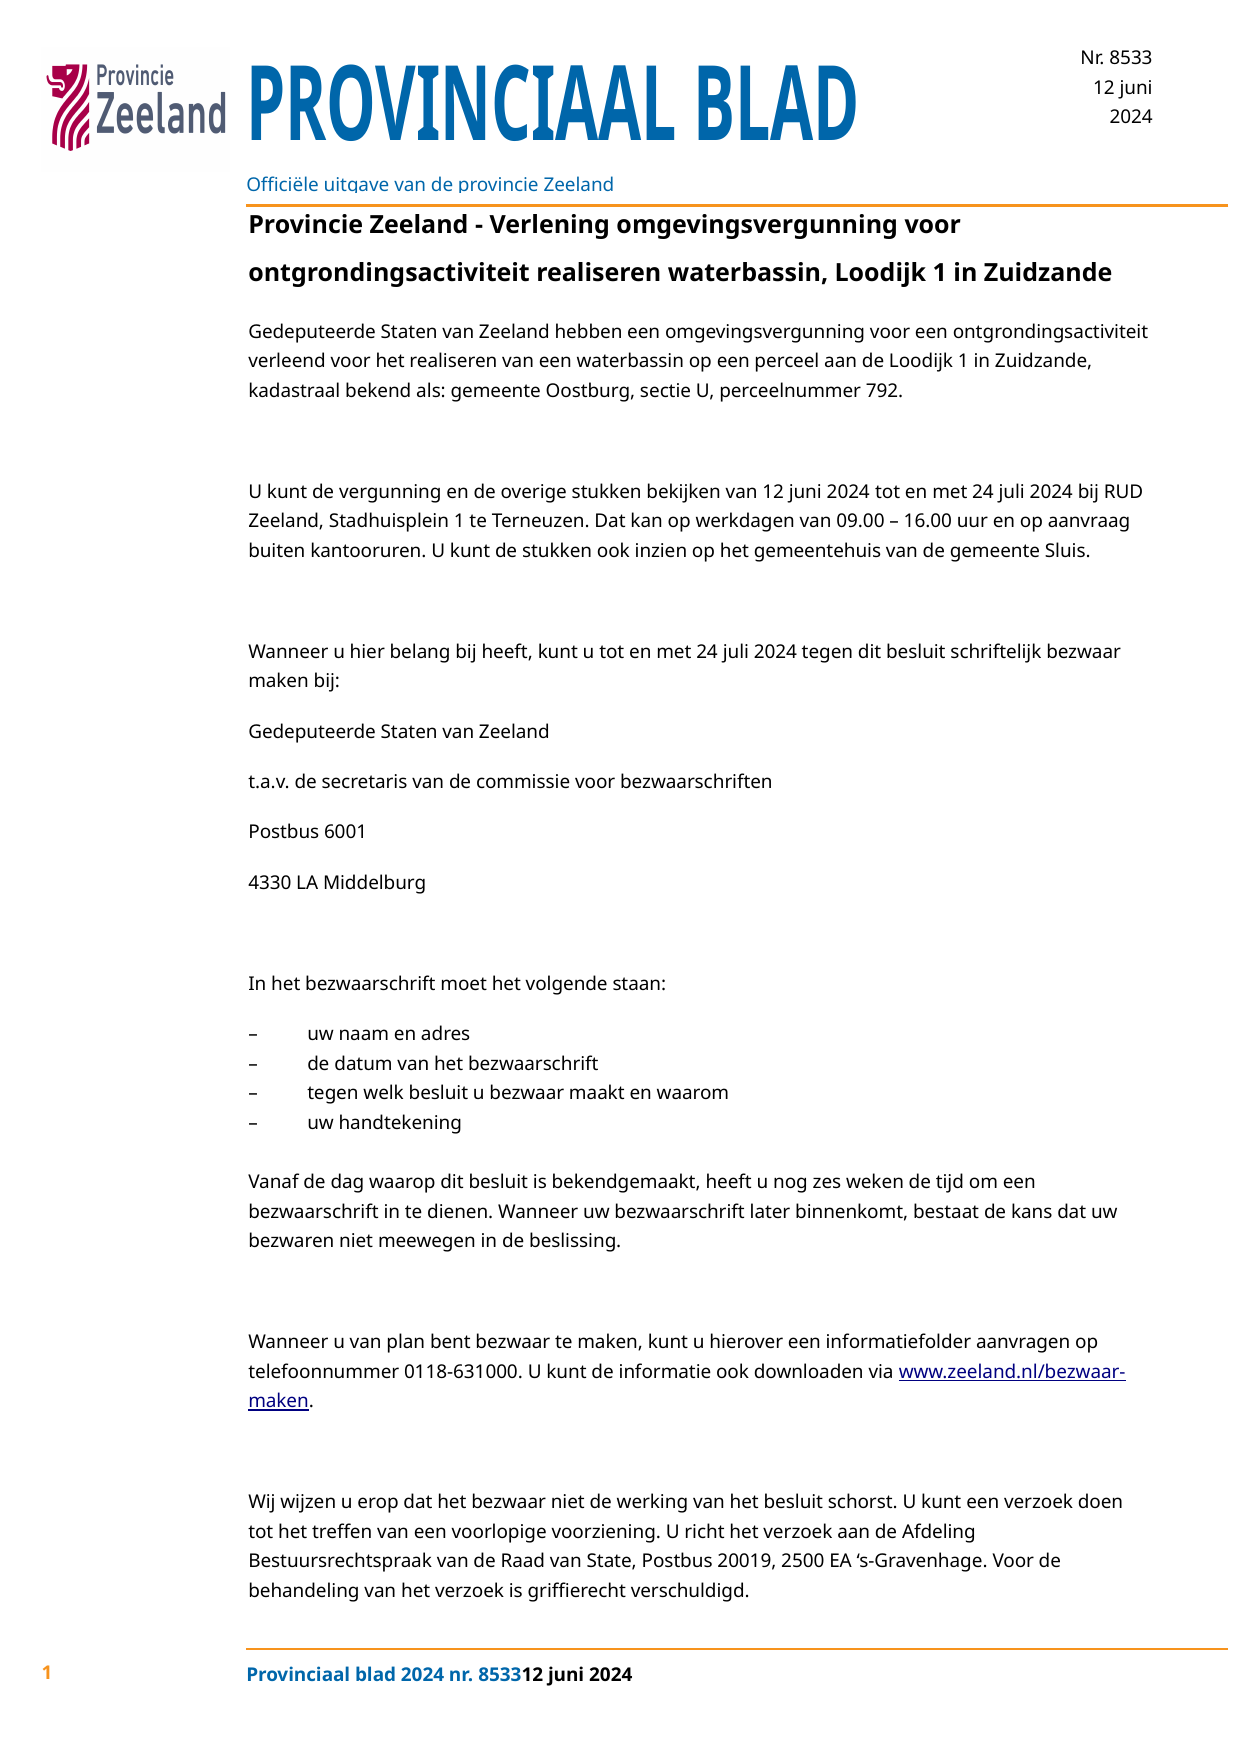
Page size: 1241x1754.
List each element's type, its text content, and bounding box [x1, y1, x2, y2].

text U kunt de vergunning en de overige stukken bekijken van 12 juni 2024 tot en met 24 juli 2024 bij RUD Zeeland, Stadhuisplein 1 te Terneuzen. Dat kan op werkdagen van 09.00 – 16.00 uur en op aanvraag buiten kantooruren. U kunt de stukken ook inzien op het gemeentehuis van de gemeente Sluis. [248, 478, 1152, 563]
text Provincie Zeeland - Verlening omgevingsvergunning voor ontgrondingsactiviteit realiseren waterbassin, Loodijk 1 in Zuidzande [248, 207, 1152, 288]
text Wij wijzen u erop dat het bezwaar niet de werking van het besluit schorst. U kunt een verzoek doen tot het treffen van een voorlopige voorziening. U richt het verzoek aan de Afdeling Bestuursrechtspraak van de Raad van State, Postbus 20019, 2500 EA ‘s-Gravenhage. Voor de behandeling van het verzoek is griffierecht verschuldigd. [248, 1488, 1152, 1603]
picture [41, 47, 231, 172]
text Wanneer u van plan bent bezwaar te maken, kunt u hierover een informatiefolder aanvragen op telefoonnummer 0118-631000. U kunt de informatie ook downloaden via www.zeeland.nl/bezwaar-maken. [248, 1328, 1152, 1413]
text Gedeputeerde Staten van Zeeland [248, 718, 1152, 744]
text Wanneer u hier belang bij heeft, kunt u tot en met 24 juli 2024 tegen dit besluit schriftelijk bezwaar maken bij: [248, 638, 1152, 693]
list tegen welk besluit u bezwaar maakt en waarom [248, 1079, 1152, 1105]
list uw handtekening [248, 1109, 1152, 1135]
text Vanaf de dag waarop dit besluit is bekendgemaakt, heeft u nog zes weken de tijd om een bezwaarschrift in te dienen. Wanneer uw bezwaarschrift later binnenkomt, bestaat de kans dat uw bezwaren niet meewegen in de beslissing. [248, 1168, 1152, 1253]
text In het bezwaarschrift moet het volgende staan: [248, 970, 1152, 996]
text Postbus 6001 [248, 819, 1152, 844]
list de datum van het bezwaarschrift [248, 1050, 1152, 1076]
text 4330 LA Middelburg [248, 869, 1152, 895]
list uw naam en adres [248, 1020, 1152, 1046]
text Gedeputeerde Staten van Zeeland hebben een omgevingsvergunning voor een ontgrondingsactiviteit verleend voor het realiseren van een waterbassin op een perceel aan de Loodijk 1 in Zuidzande, kadastraal bekend als: gemeente Oostburg, sectie U, perceelnummer 792. [248, 318, 1152, 403]
text t.a.v. de secretaris van de commissie voor bezwaarschriften [248, 768, 1152, 794]
